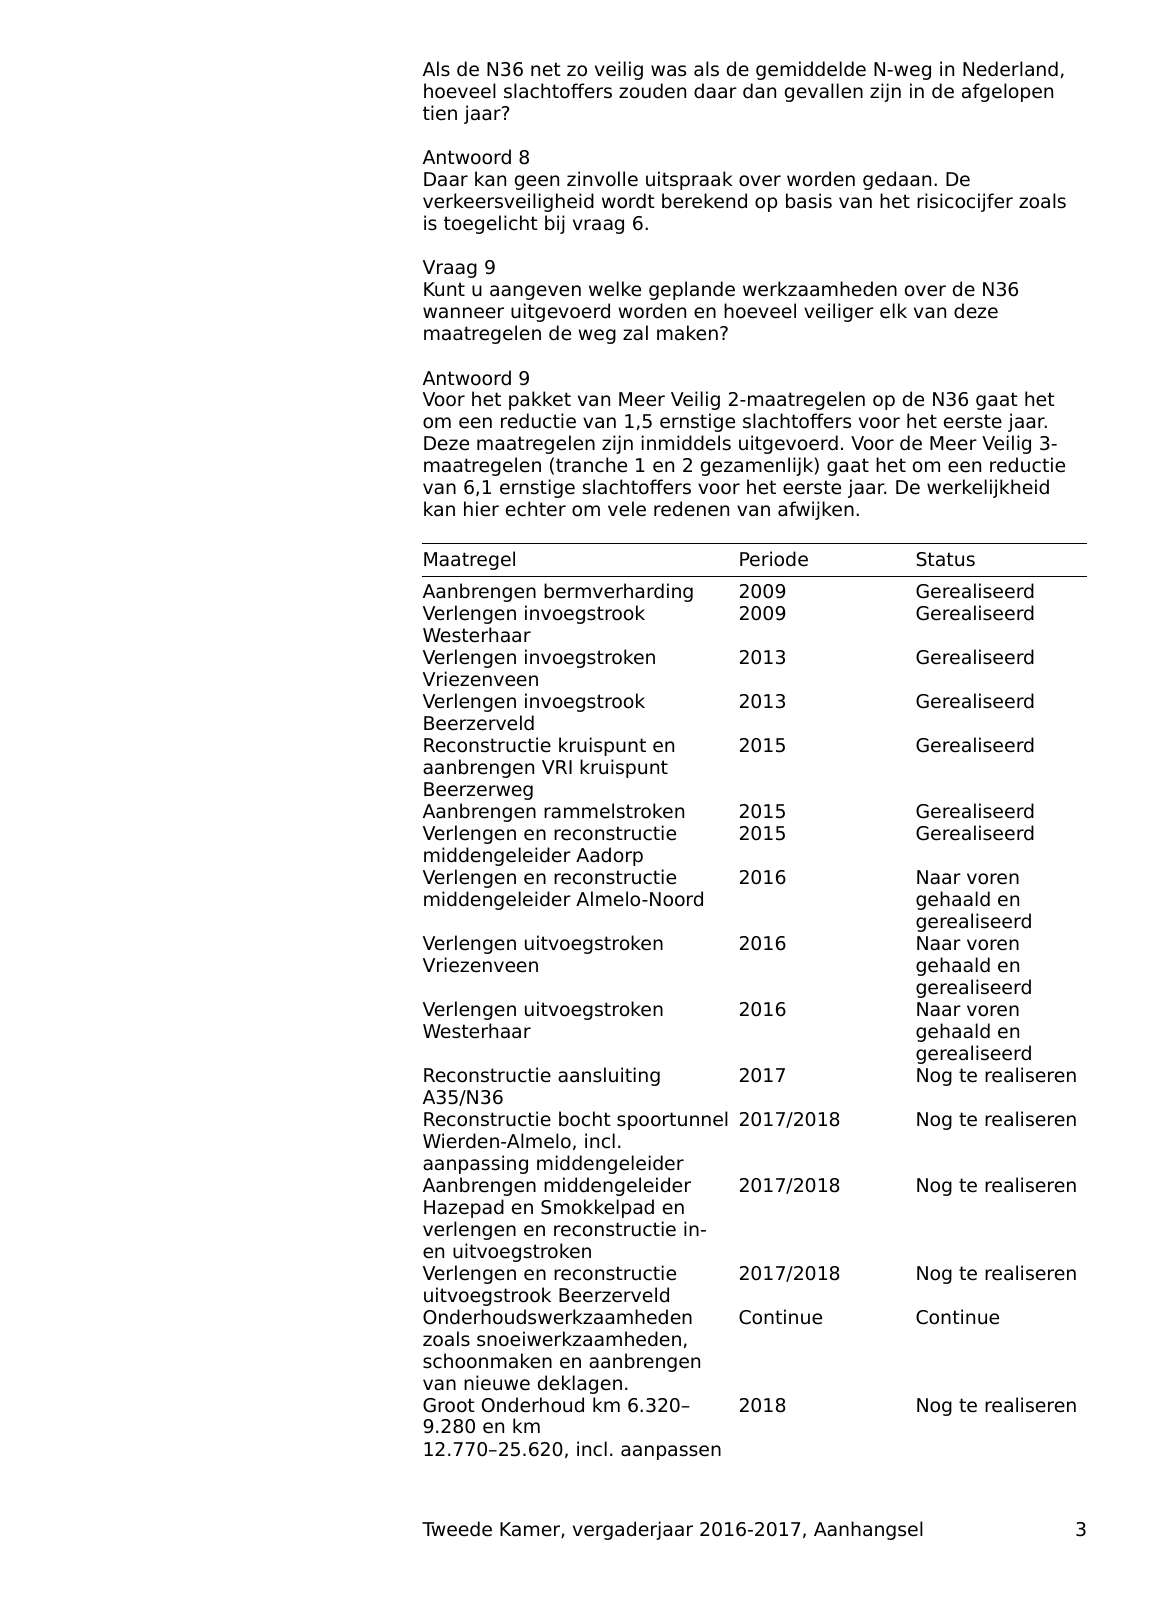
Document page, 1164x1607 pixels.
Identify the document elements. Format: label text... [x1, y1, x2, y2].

table_cell Verlengen en reconstructie middengeleider Aadorp [422, 823, 732, 867]
table_cell 2015 [732, 801, 909, 823]
table_cell Verlengen invoegstrook Beerzerveld [422, 691, 732, 735]
table_cell Naar voren gehaald en gerealiseerd [910, 999, 1087, 1065]
text Kunt u aangeven welke geplande werkzaamheden over de N36 wanneer uitgevoerd worden en hoeveel veiliger elk van deze maatregelen de weg zal maken? [422, 279, 1087, 345]
table_cell Reconstructie kruispunt en aanbrengen VRI kruispunt Beerzerweg [422, 735, 732, 801]
table_header Status [910, 544, 1087, 576]
table_cell 2016 [732, 867, 909, 933]
table_cell Continue [732, 1307, 909, 1394]
table_cell Aanbrengen bermverharding [422, 577, 732, 603]
table_cell 2017/2018 [732, 1263, 909, 1307]
table_cell Verlengen invoegstrook Westerhaar [422, 603, 732, 647]
table_cell Aanbrengen middengeleider Hazepad en Smokkelpad en verlengen en reconstructie in- en uitvoegstroken [422, 1175, 732, 1263]
table_cell Gerealiseerd [910, 647, 1087, 691]
table_cell Onderhoudswerkzaamheden zoals snoeiwerkzaamheden, schoonmaken en aanbrengen van nieuwe deklagen. [422, 1307, 732, 1394]
table_cell 2013 [732, 647, 909, 691]
text Als de N36 net zo veilig was als de gemiddelde N-weg in Nederland, hoeveel slachtoffers zouden daar dan gevallen zijn in de afgelopen tien jaar? [422, 59, 1087, 125]
table_cell Gerealiseerd [910, 691, 1087, 735]
table_cell Verlengen invoegstroken Vriezenveen [422, 647, 732, 691]
table_cell Gerealiseerd [910, 603, 1087, 647]
table_cell Verlengen uitvoegstroken Vriezenveen [422, 933, 732, 999]
table_cell 2017 [732, 1065, 909, 1109]
table_cell Gerealiseerd [910, 801, 1087, 823]
table_cell 2017/2018 [732, 1175, 909, 1263]
table_cell Nog te realiseren [910, 1175, 1087, 1263]
table_cell 2016 [732, 933, 909, 999]
table_cell Gerealiseerd [910, 823, 1087, 867]
table_cell Naar voren gehaald en gerealiseerd [910, 933, 1087, 999]
table_header Periode [732, 544, 909, 576]
table_cell Verlengen en reconstructie uitvoegstrook Beerzerveld [422, 1263, 732, 1307]
text Vraag 9 [422, 257, 1087, 279]
table_header Maatregel [422, 544, 732, 576]
text Voor het pakket van Meer Veilig 2-maatregelen op de N36 gaat het om een reductie van 1,5 ernstige slachtoffers voor het eerste jaar. Deze maatregelen zijn inmiddels uitgevoerd. Voor de Meer Veilig 3-maatregelen (tranche 1 en 2 gezamenlijk) gaat het om een reductie van 6,1 ernstige slachtoffers voor het eerste jaar. De werkelijkheid kan hier echter om vele redenen van afwijken. [422, 389, 1087, 521]
table_cell Nog te realiseren [910, 1263, 1087, 1307]
text Antwoord 9 [422, 367, 1087, 389]
table_cell 2009 [732, 603, 909, 647]
table_cell 2015 [732, 735, 909, 801]
table_cell Gerealiseerd [910, 735, 1087, 801]
table_cell Aanbrengen rammelstroken [422, 801, 732, 823]
table_cell Nog te realiseren [910, 1065, 1087, 1109]
table_cell Naar voren gehaald en gerealiseerd [910, 867, 1087, 933]
table_cell Nog te realiseren [910, 1109, 1087, 1175]
table_cell Verlengen en reconstructie middengeleider Almelo-Noord [422, 867, 732, 933]
table_cell 2018 [732, 1395, 909, 1460]
table_cell Continue [910, 1307, 1087, 1394]
table_cell 2009 [732, 577, 909, 603]
table_cell 2013 [732, 691, 909, 735]
table_cell Groot Onderhoud km 6.320–9.280 en km 12.770–25.620, incl. aanpassen [422, 1395, 732, 1460]
table_cell 2016 [732, 999, 909, 1065]
text Antwoord 8 [422, 147, 1087, 169]
table_cell Reconstructie bocht spoortunnel Wierden-Almelo, incl. aanpassing middengeleider [422, 1109, 732, 1175]
table_cell 2017/2018 [732, 1109, 909, 1175]
table_cell Nog te realiseren [910, 1395, 1087, 1460]
table_cell 2015 [732, 823, 909, 867]
text Daar kan geen zinvolle uitspraak over worden gedaan. De verkeersveiligheid wordt berekend op basis van het risicocijfer zoals is toegelicht bij vraag 6. [422, 169, 1087, 235]
table_cell Reconstructie aansluiting A35/N36 [422, 1065, 732, 1109]
table_cell Gerealiseerd [910, 577, 1087, 603]
table_cell Verlengen uitvoegstroken Westerhaar [422, 999, 732, 1065]
